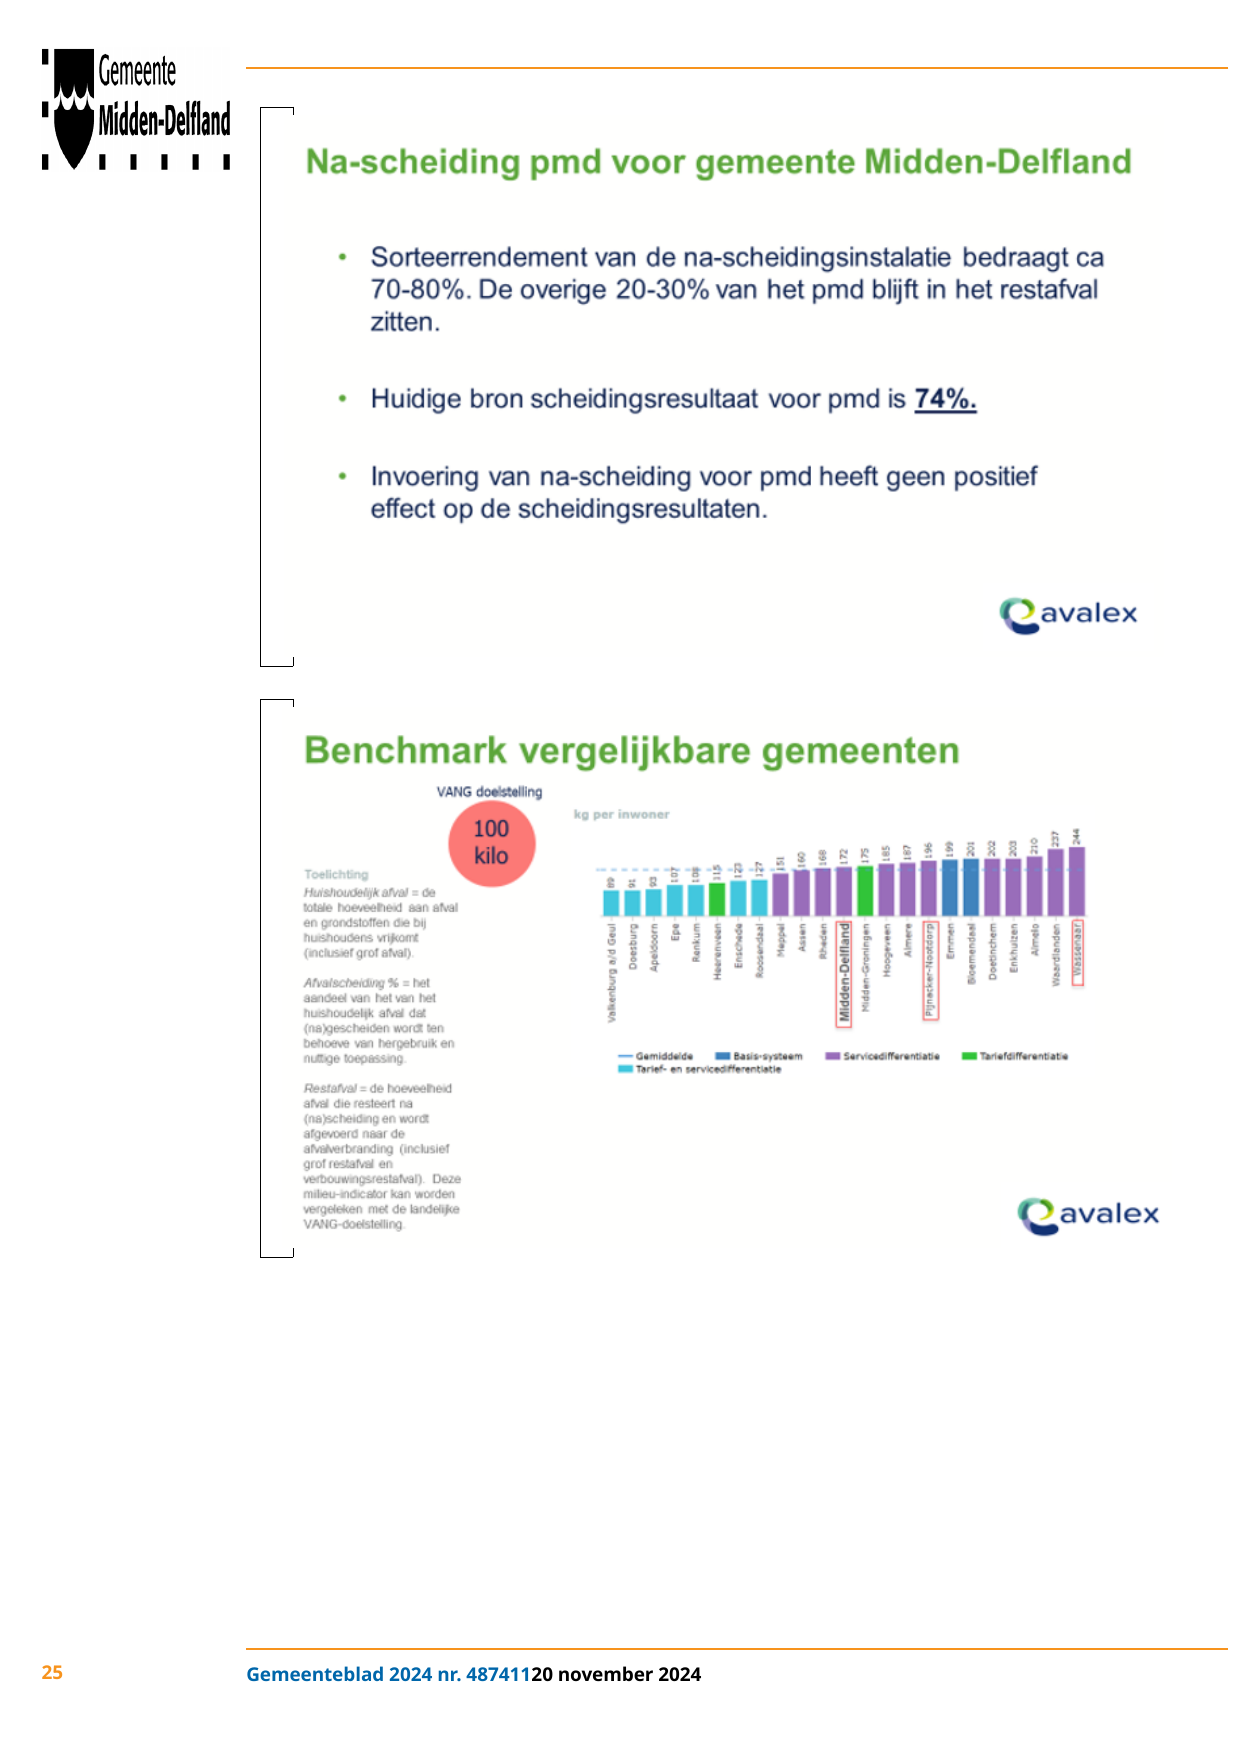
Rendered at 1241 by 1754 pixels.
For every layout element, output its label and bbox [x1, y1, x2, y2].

picture [268, 707, 1173, 1248]
picture [268, 115, 1173, 657]
picture [41, 47, 231, 172]
